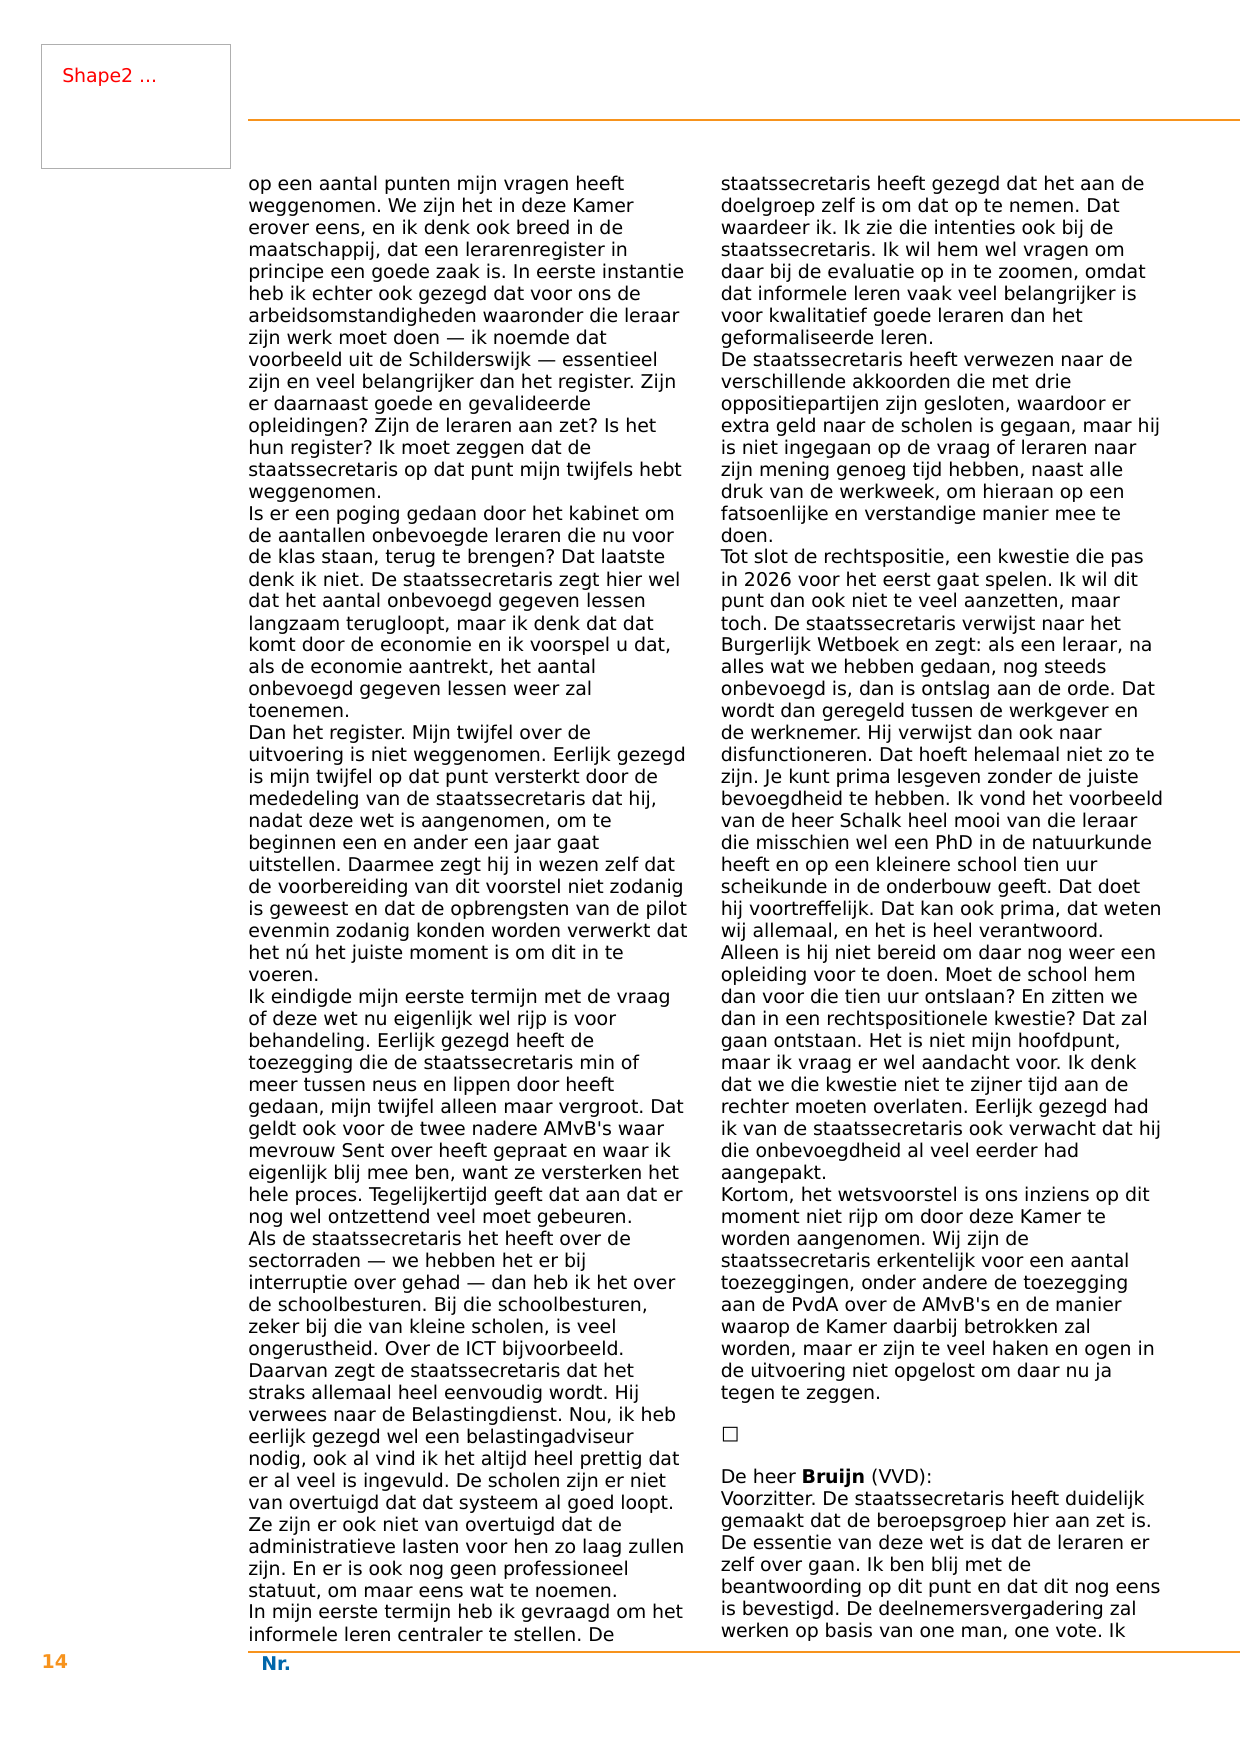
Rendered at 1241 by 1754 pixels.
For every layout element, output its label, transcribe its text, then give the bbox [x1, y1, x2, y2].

text Ik eindigde mijn eerste termijn met de vraag of deze wet nu eigenlijk wel rijp is voor behandeling. Eerlijk gezegd heeft de toezegging die de staatssecretaris min of meer tussen neus en lippen door heeft gedaan, mijn twijfel alleen maar vergroot. Dat geldt ook voor de twee nadere AMvB's waar mevrouw Sent over heeft gepraat en waar ik eigenlijk blij mee ben, want ze versterken het hele proces. Tegelijkertijd geeft dat aan dat er nog wel ontzettend veel moet gebeuren. [248, 986, 691, 1228]
text Dan het register. Mijn twijfel over de uitvoering is niet weggenomen. Eerlijk gezegd is mijn twijfel op dat punt versterkt door de mededeling van de staatssecretaris dat hij, nadat deze wet is aangenomen, om te beginnen een en ander een jaar gaat uitstellen. Daarmee zegt hij in wezen zelf dat de voorbereiding van dit voorstel niet zodanig is geweest en dat de opbrengsten van de pilot evenmin zodanig konden worden verwerkt dat het nú het juiste moment is om dit in te voeren. [248, 722, 691, 986]
text De staatssecretaris heeft verwezen naar de verschillende akkoorden die met drie oppositiepartijen zijn gesloten, waardoor er extra geld naar de scholen is gegaan, maar hij is niet ingegaan op de vraag of leraren naar zijn mening genoeg tijd hebben, naast alle druk van de werkweek, om hieraan op een fatsoenlijke en verstandige manier mee te doen. [721, 349, 1163, 546]
text Als de staatssecretaris het heeft over de sectorraden — we hebben het er bij interruptie over gehad — dan heb ik het over de schoolbesturen. Bij die schoolbesturen, zeker bij die van kleine scholen, is veel ongerustheid. Over de ICT bijvoorbeeld. Daarvan zegt de staatssecretaris dat het straks allemaal heel eenvoudig wordt. Hij verwees naar de Belastingdienst. Nou, ik heb eerlijk gezegd wel een belastingadviseur nodig, ook al vind ik het altijd heel prettig dat er al veel is ingevuld. De scholen zijn er niet van overtuigd dat dat systeem al goed loopt. Ze zijn er ook niet van overtuigd dat de administratieve lasten voor hen zo laag zullen zijn. En er is ook nog geen professioneel statuut, om maar eens wat te noemen. [248, 1228, 691, 1601]
text Is er een poging gedaan door het kabinet om de aantallen onbevoegde leraren die nu voor de klas staan, terug te brengen? Dat laatste denk ik niet. De staatssecretaris zegt hier wel dat het aantal onbevoegd gegeven lessen langzaam terugloopt, maar ik denk dat dat komt door de economie en ik voorspel u dat, als de economie aantrekt, het aantal onbevoegd gegeven lessen weer zal toenemen. [248, 502, 691, 722]
text Voorzitter. De staatssecretaris heeft duidelijk gemaakt dat de beroepsgroep hier aan zet is. De essentie van deze wet is dat de leraren er zelf over gaan. Ik ben blij met de beantwoording op dit punt en dat dit nog eens is bevestigd. De deelnemersvergadering zal werken op basis van one man, one vote. Ik [721, 1488, 1163, 1641]
text staatssecretaris heeft gezegd dat het aan de doelgroep zelf is om dat op te nemen. Dat waardeer ik. Ik zie die intenties ook bij de staatssecretaris. Ik wil hem wel vragen om daar bij de evaluatie op in te zoomen, omdat dat informele leren vaak veel belangrijker is voor kwalitatief goede leraren dan het geformaliseerde leren. [721, 173, 1163, 349]
text De heer Bruijn (VVD): [721, 1466, 1163, 1488]
text Kortom, het wetsvoorstel is ons inziens op dit moment niet rijp om door deze Kamer te worden aangenomen. Wij zijn de staatssecretaris erkentelijk voor een aantal toezeggingen, onder andere de toezegging aan de PvdA over de AMvB's en de manier waarop de Kamer daarbij betrokken zal worden, maar er zijn te veel haken en ogen in de uitvoering niet opgelost om daar nu ja tegen te zeggen. [721, 1184, 1163, 1404]
text ⬜ [721, 1424, 1163, 1446]
text In mijn eerste termijn heb ik gevraagd om het informele leren centraler te stellen. De [248, 1601, 691, 1645]
text Tot slot de rechtspositie, een kwestie die pas in 2026 voor het eerst gaat spelen. Ik wil dit punt dan ook niet te veel aanzetten, maar toch. De staatssecretaris verwijst naar het Burgerlijk Wetboek en zegt: als een leraar, na alles wat we hebben gedaan, nog steeds onbevoegd is, dan is ontslag aan de orde. Dat wordt dan geregeld tussen de werkgever en de werknemer. Hij verwijst dan ook naar disfunctioneren. Dat hoeft helemaal niet zo te zijn. Je kunt prima lesgeven zonder de juiste bevoegdheid te hebben. Ik vond het voorbeeld van de heer Schalk heel mooi van die leraar die misschien wel een PhD in de natuurkunde heeft en op een kleinere school tien uur scheikunde in de onderbouw geeft. Dat doet hij voortreffelijk. Dat kan ook prima, dat weten wij allemaal, en het is heel verantwoord. Alleen is hij niet bereid om daar nog weer een opleiding voor te doen. Moet de school hem dan voor die tien uur ontslaan? En zitten we dan in een rechtspositionele kwestie? Dat zal gaan ontstaan. Het is niet mijn hoofdpunt, maar ik vraag er wel aandacht voor. Ik denk dat we die kwestie niet te zijner tijd aan de rechter moeten overlaten. Eerlijk gezegd had ik van de staatssecretaris ook verwacht dat hij die onbevoegdheid al veel eerder had aangepakt. [721, 546, 1163, 1184]
text op een aantal punten mijn vragen heeft weggenomen. We zijn het in deze Kamer erover eens, en ik denk ook breed in de maatschappij, dat een lerarenregister in principe een goede zaak is. In eerste instantie heb ik echter ook gezegd dat voor ons de arbeidsomstandigheden waaronder die leraar zijn werk moet doen — ik noemde dat voorbeeld uit de Schilderswijk — essentieel zijn en veel belangrijker dan het register. Zijn er daarnaast goede en gevalideerde opleidingen? Zijn de leraren aan zet? Is het hun register? Ik moet zeggen dat de staatssecretaris op dat punt mijn twijfels hebt weggenomen. [248, 173, 691, 502]
